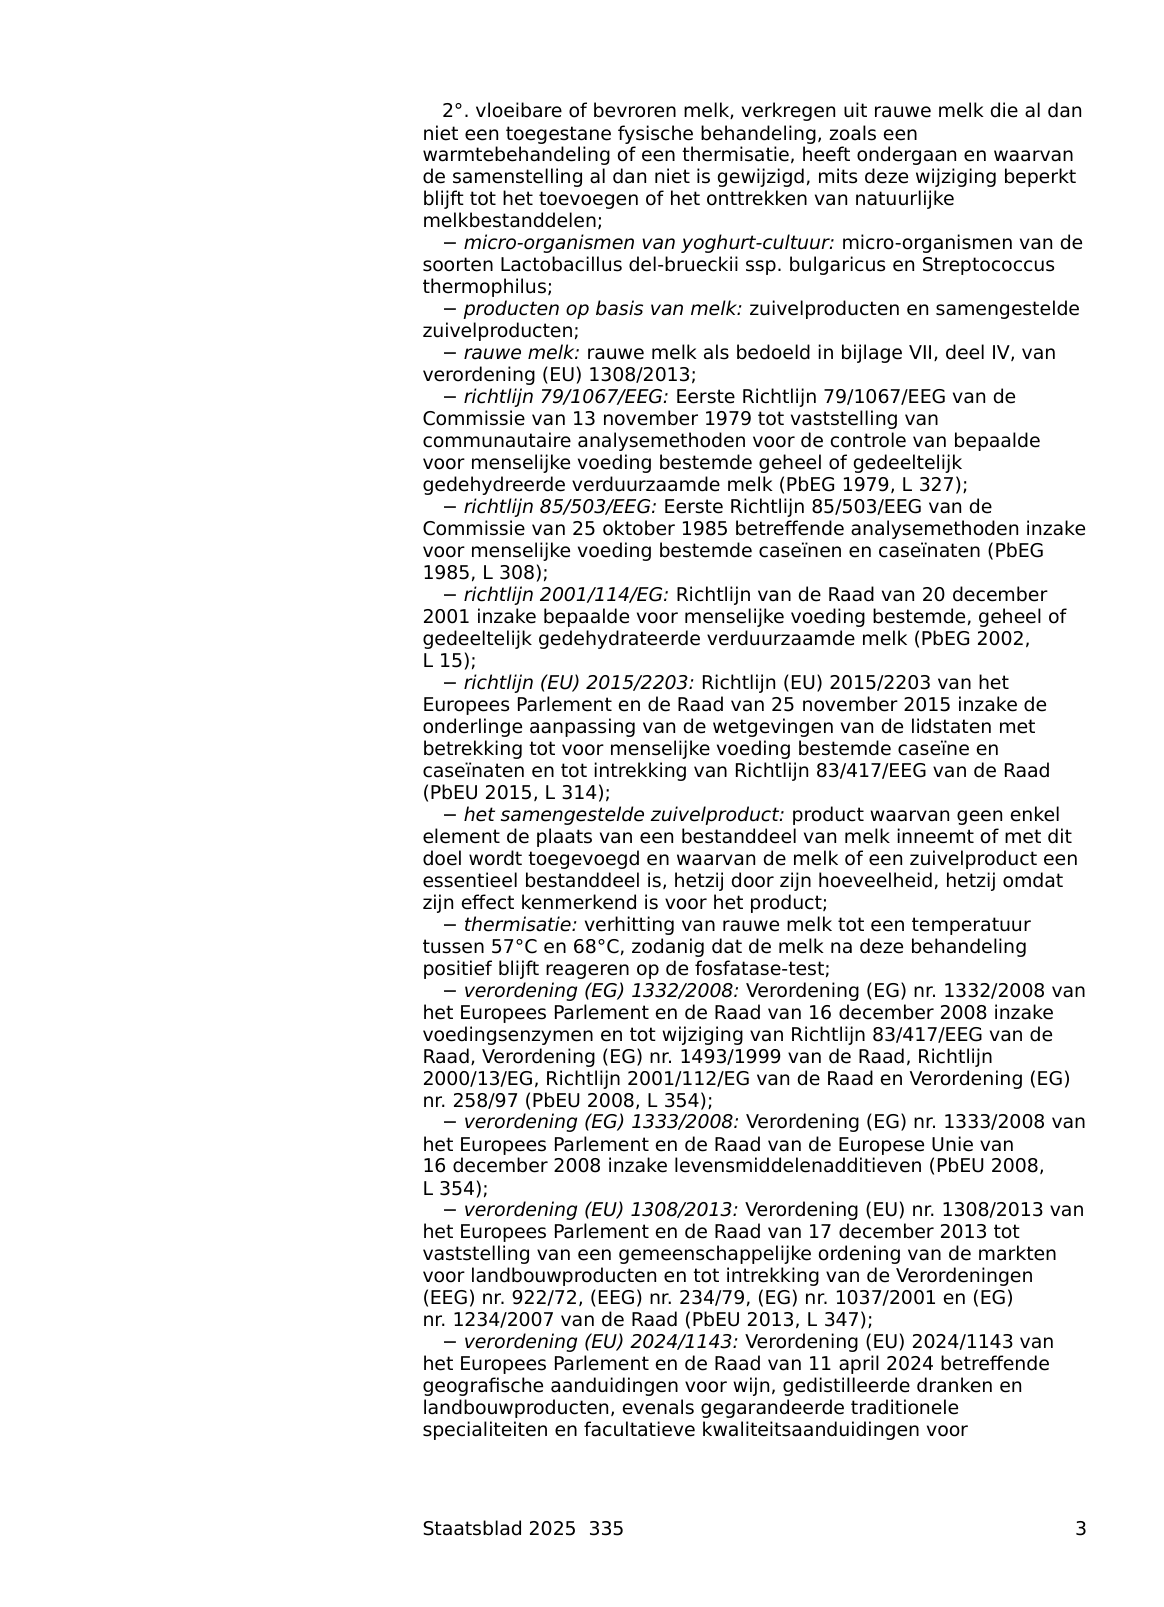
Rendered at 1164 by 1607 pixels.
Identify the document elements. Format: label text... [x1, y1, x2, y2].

text − verordening (EG) 1333/2008: Verordening (EG) nr. 1333/2008 van het Europees Parlement en de Raad van de Europese Unie van 16 december 2008 inzake levensmiddelenadditieven (PbEU 2008, L 354); [422, 1111, 1087, 1199]
text − producten op basis van melk: zuivelproducten en samengestelde zuivelproducten; [422, 298, 1087, 342]
text − rauwe melk: rauwe melk als bedoeld in bijlage VII, deel IV, van verordening (EU) 1308/2013; [422, 342, 1087, 386]
text − richtlijn 85/503/EEG: Eerste Richtlijn 85/503/EEG van de Commissie van 25 oktober 1985 betreffende analysemethoden inzake voor menselijke voeding bestemde caseïnen en caseïnaten (PbEG 1985, L 308); [422, 496, 1087, 584]
text − verordening (EU) 2024/1143: Verordening (EU) 2024/1143 van het Europees Parlement en de Raad van 11 april 2024 betreffende geografische aanduidingen voor wijn, gedistilleerde dranken en landbouwproducten, evenals gegarandeerde traditionele specialiteiten en facultatieve kwaliteitsaanduidingen voor [422, 1331, 1087, 1441]
text − micro-organismen van yoghurt-cultuur: micro-organismen van de soorten Lactobacillus del-brueckii ssp. bulgaricus en Streptococcus thermophilus; [422, 232, 1087, 298]
text − richtlijn 79/1067/EEG: Eerste Richtlijn 79/1067/EEG van de Commissie van 13 november 1979 tot vaststelling van communautaire analysemethoden voor de controle van bepaalde voor menselijke voeding bestemde geheel of gedeeltelijk gedehydreerde verduurzaamde melk (PbEG 1979, L 327); [422, 386, 1087, 496]
text − verordening (EU) 1308/2013: Verordening (EU) nr. 1308/2013 van het Europees Parlement en de Raad van 17 december 2013 tot vaststelling van een gemeenschappelijke ordening van de markten voor landbouwproducten en tot intrekking van de Verordeningen (EEG) nr. 922/72, (EEG) nr. 234/79, (EG) nr. 1037/2001 en (EG) nr. 1234/2007 van de Raad (PbEU 2013, L 347); [422, 1199, 1087, 1331]
text − richtlijn 2001/114/EG: Richtlijn van de Raad van 20 december 2001 inzake bepaalde voor menselijke voeding bestemde, geheel of gedeeltelijk gedehydrateerde verduurzaamde melk (PbEG 2002, L 15); [422, 584, 1087, 672]
text − verordening (EG) 1332/2008: Verordening (EG) nr. 1332/2008 van het Europees Parlement en de Raad van 16 december 2008 inzake voedingsenzymen en tot wijziging van Richtlijn 83/417/EEG van de Raad, Verordening (EG) nr. 1493/1999 van de Raad, Richtlijn 2000/13/EG, Richtlijn 2001/112/EG van de Raad en Verordening (EG) nr. 258/97 (PbEU 2008, L 354); [422, 979, 1087, 1111]
text − het samengestelde zuivelproduct: product waarvan geen enkel element de plaats van een bestanddeel van melk inneemt of met dit doel wordt toegevoegd en waarvan de melk of een zuivelproduct een essentieel bestanddeel is, hetzij door zijn hoeveelheid, hetzij omdat zijn effect kenmerkend is voor het product; [422, 804, 1087, 914]
text 2°. vloeibare of bevroren melk, verkregen uit rauwe melk die al dan niet een toegestane fysische behandeling, zoals een warmtebehandeling of een thermisatie, heeft ondergaan en waarvan de samenstelling al dan niet is gewijzigd, mits deze wijziging beperkt blijft tot het toevoegen of het onttrekken van natuurlijke melkbestanddelen; [422, 100, 1087, 232]
text − thermisatie: verhitting van rauwe melk tot een temperatuur tussen 57°C en 68°C, zodanig dat de melk na deze behandeling positief blijft reageren op de fosfatase-test; [422, 914, 1087, 979]
text − richtlijn (EU) 2015/2203: Richtlijn (EU) 2015/2203 van het Europees Parlement en de Raad van 25 november 2015 inzake de onderlinge aanpassing van de wetgevingen van de lidstaten met betrekking tot voor menselijke voeding bestemde caseïne en caseïnaten en tot intrekking van Richtlijn 83/417/EEG van de Raad (PbEU 2015, L 314); [422, 672, 1087, 804]
